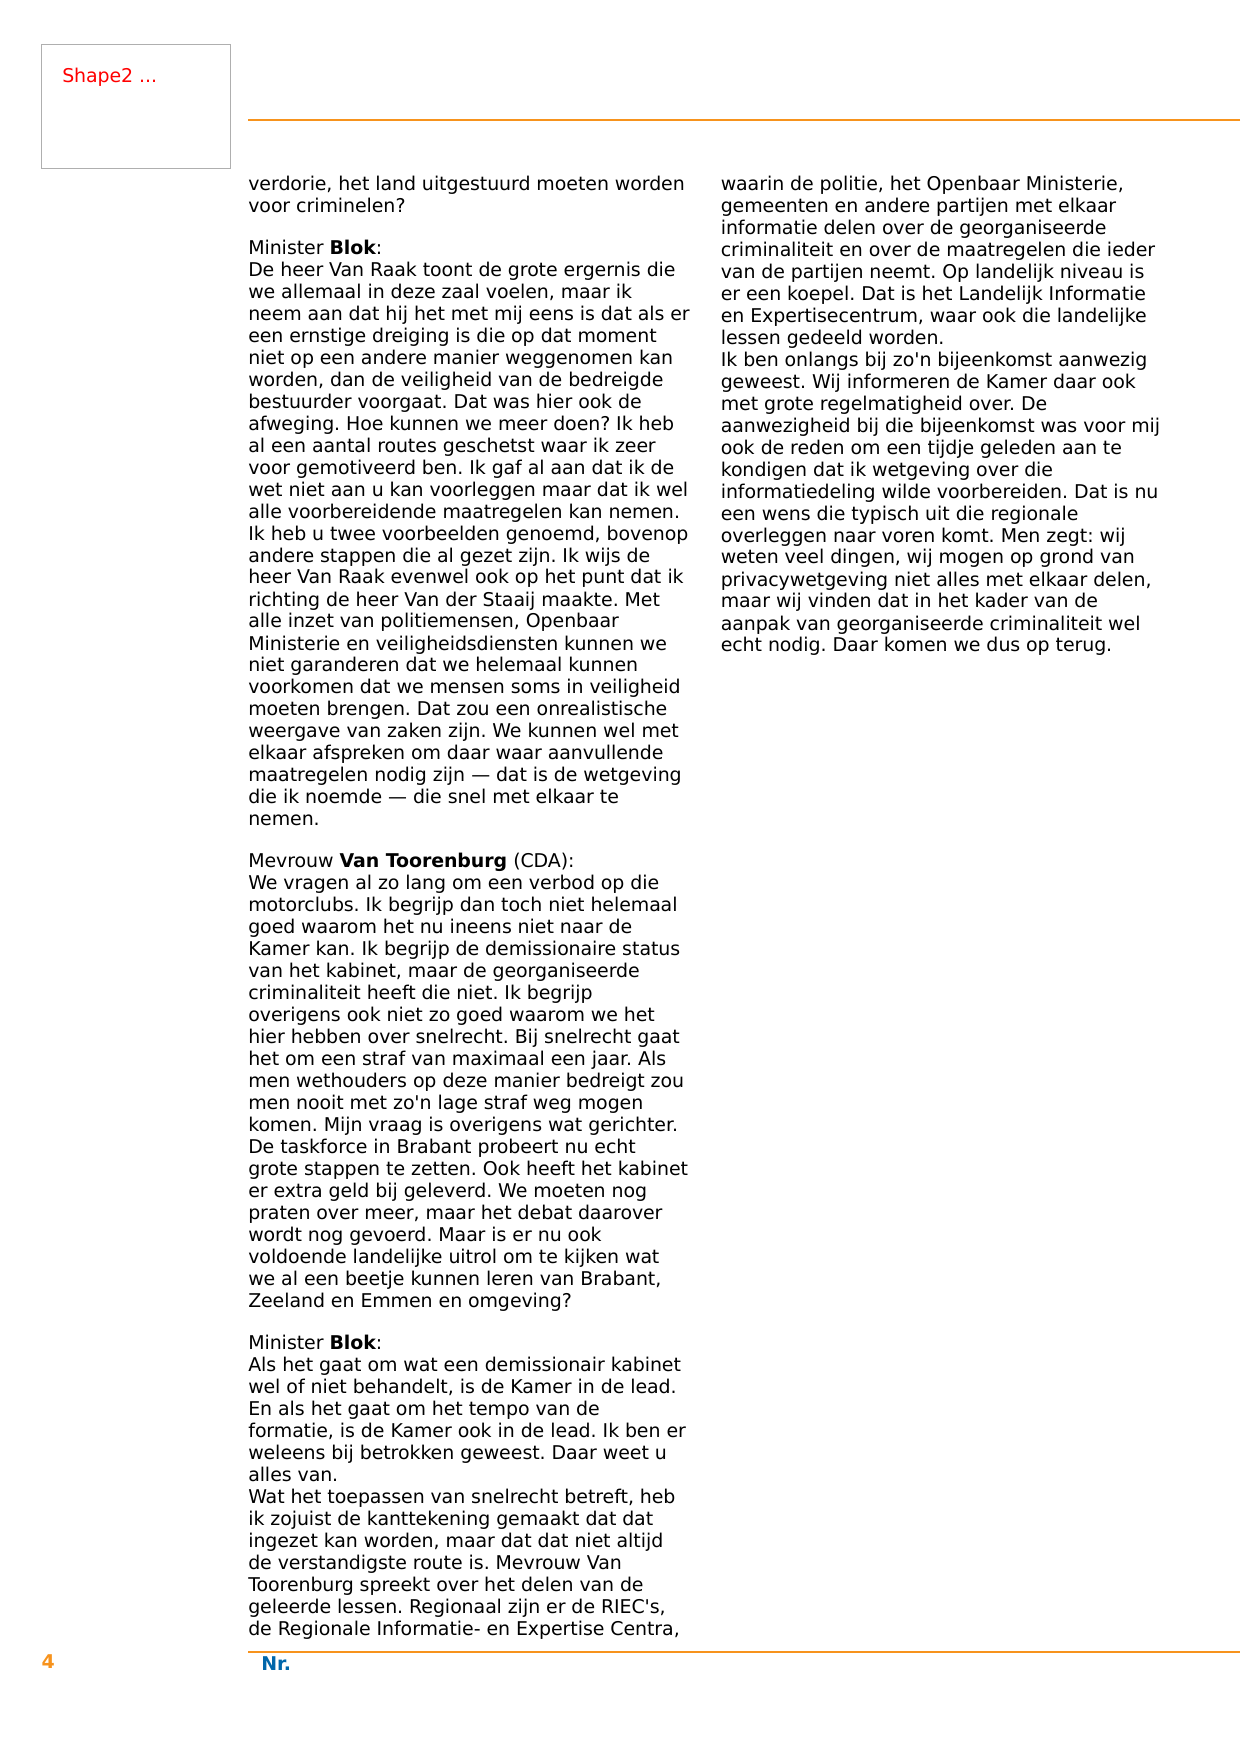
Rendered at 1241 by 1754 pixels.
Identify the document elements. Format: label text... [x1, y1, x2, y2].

text verdorie, het land uitgestuurd moeten worden voor criminelen? [248, 173, 691, 217]
text Minister Blok: [248, 237, 691, 259]
text Ik ben onlangs bij zo'n bijeenkomst aanwezig geweest. Wij informeren de Kamer daar ook met grote regelmatigheid over. De aanwezigheid bij die bijeenkomst was voor mij ook de reden om een tijdje geleden aan te kondigen dat ik wetgeving over die informatiedeling wilde voorbereiden. Dat is nu een wens die typisch uit die regionale overleggen naar voren komt. Men zegt: wij weten veel dingen, wij mogen op grond van privacywetgeving niet alles met elkaar delen, maar wij vinden dat in het kader van de aanpak van georganiseerde criminaliteit wel echt nodig. Daar komen we dus op terug. [721, 349, 1163, 656]
text Minister Blok: [248, 1332, 691, 1354]
text Wat het toepassen van snelrecht betreft, heb ik zojuist de kanttekening gemaakt dat dat ingezet kan worden, maar dat dat niet altijd de verstandigste route is. Mevrouw Van Toorenburg spreekt over het delen van de geleerde lessen. Regionaal zijn er de RIEC's, de Regionale Informatie- en Expertise Centra, [248, 1486, 691, 1639]
text waarin de politie, het Openbaar Ministerie, gemeenten en andere partijen met elkaar informatie delen over de georganiseerde criminaliteit en over de maatregelen die ieder van de partijen neemt. Op landelijk niveau is er een koepel. Dat is het Landelijk Informatie en Expertisecentrum, waar ook die landelijke lessen gedeeld worden. [721, 173, 1163, 349]
text We vragen al zo lang om een verbod op die motorclubs. Ik begrijp dan toch niet helemaal goed waarom het nu ineens niet naar de Kamer kan. Ik begrijp de demissionaire status van het kabinet, maar de georganiseerde criminaliteit heeft die niet. Ik begrijp overigens ook niet zo goed waarom we het hier hebben over snelrecht. Bij snelrecht gaat het om een straf van maximaal een jaar. Als men wethouders op deze manier bedreigt zou men nooit met zo'n lage straf weg mogen komen. Mijn vraag is overigens wat gerichter. De taskforce in Brabant probeert nu echt grote stappen te zetten. Ook heeft het kabinet er extra geld bij geleverd. We moeten nog praten over meer, maar het debat daarover wordt nog gevoerd. Maar is er nu ook voldoende landelijke uitrol om te kijken wat we al een beetje kunnen leren van Brabant, Zeeland en Emmen en omgeving? [248, 872, 691, 1312]
text De heer Van Raak toont de grote ergernis die we allemaal in deze zaal voelen, maar ik neem aan dat hij het met mij eens is dat als er een ernstige dreiging is die op dat moment niet op een andere manier weggenomen kan worden, dan de veiligheid van de bedreigde bestuurder voorgaat. Dat was hier ook de afweging. Hoe kunnen we meer doen? Ik heb al een aantal routes geschetst waar ik zeer voor gemotiveerd ben. Ik gaf al aan dat ik de wet niet aan u kan voorleggen maar dat ik wel alle voorbereidende maatregelen kan nemen. Ik heb u twee voorbeelden genoemd, bovenop andere stappen die al gezet zijn. Ik wijs de heer Van Raak evenwel ook op het punt dat ik richting de heer Van der Staaij maakte. Met alle inzet van politiemensen, Openbaar Ministerie en veiligheidsdiensten kunnen we niet garanderen dat we helemaal kunnen voorkomen dat we mensen soms in veiligheid moeten brengen. Dat zou een onrealistische weergave van zaken zijn. We kunnen wel met elkaar afspreken om daar waar aanvullende maatregelen nodig zijn — dat is de wetgeving die ik noemde — die snel met elkaar te nemen. [248, 259, 691, 830]
text Mevrouw Van Toorenburg (CDA): [248, 850, 691, 872]
text Als het gaat om wat een demissionair kabinet wel of niet behandelt, is de Kamer in de lead. En als het gaat om het tempo van de formatie, is de Kamer ook in de lead. Ik ben er weleens bij betrokken geweest. Daar weet u alles van. [248, 1354, 691, 1486]
